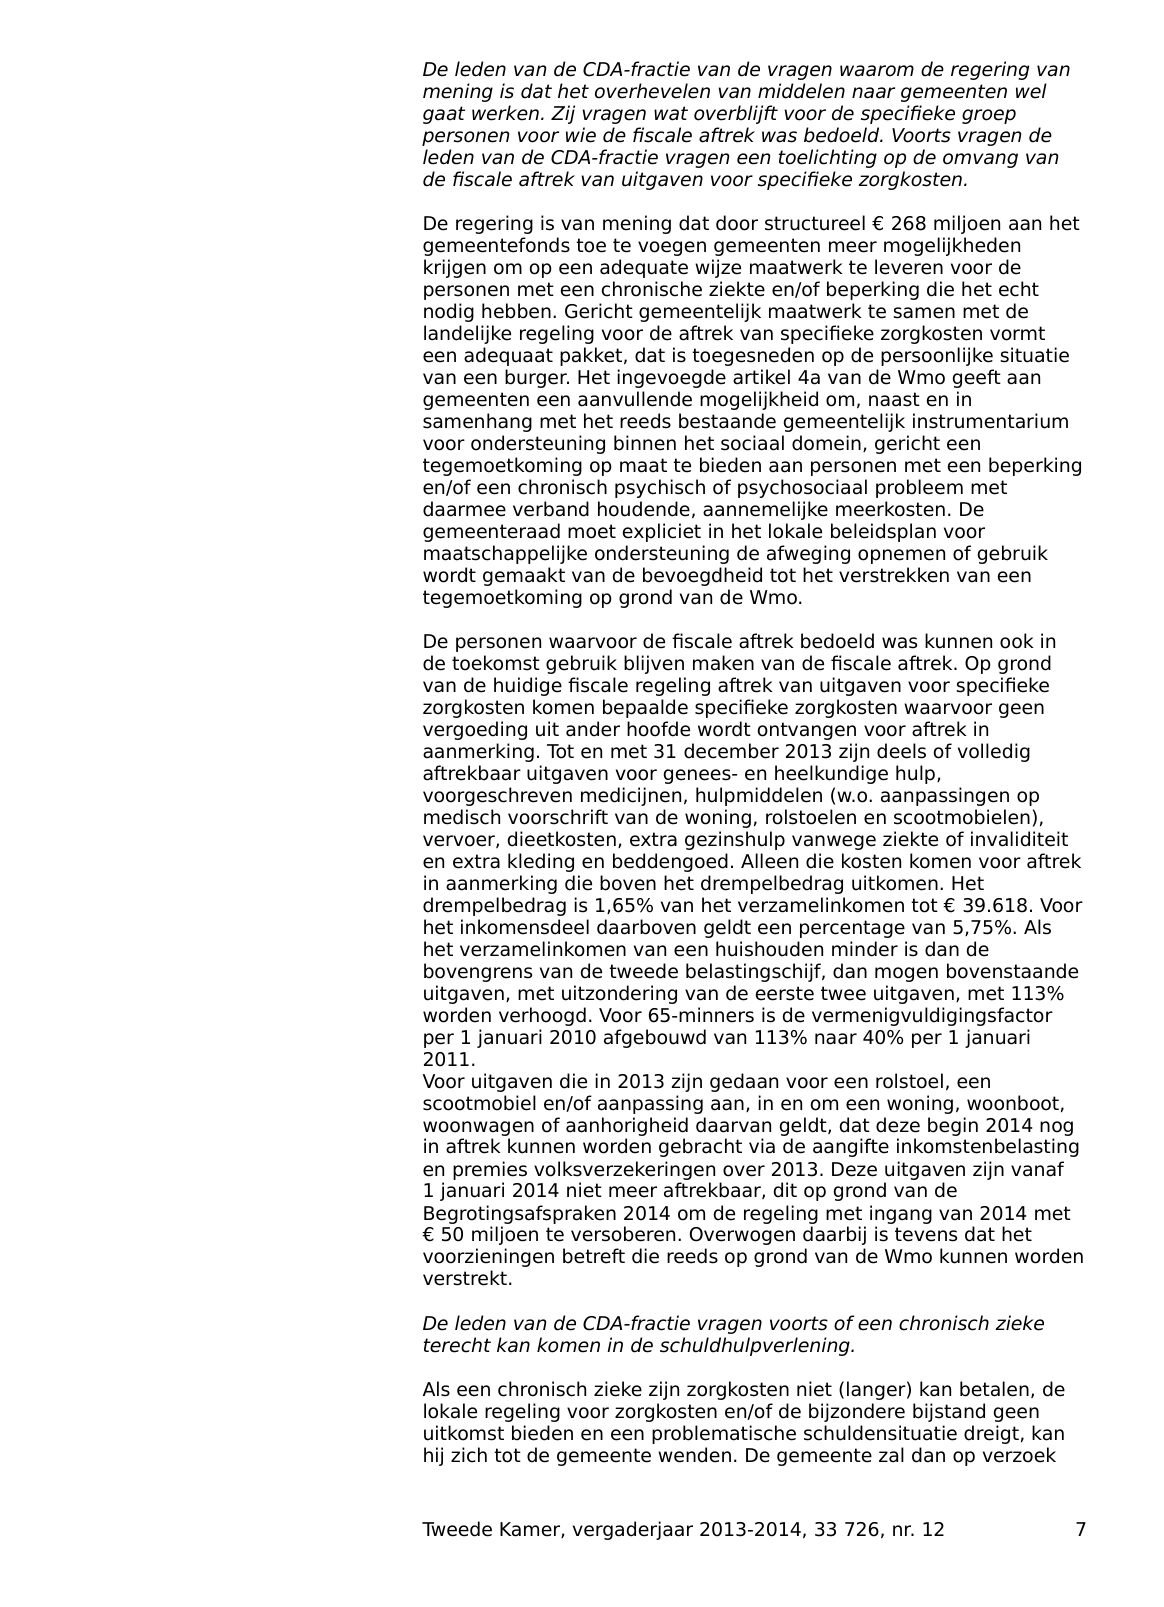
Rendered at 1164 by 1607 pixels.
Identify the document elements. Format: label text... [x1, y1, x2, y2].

text De leden van de CDA-fractie vragen voorts of een chronisch zieke terecht kan komen in de schuldhulpverlening. [422, 1312, 1087, 1356]
text Voor uitgaven die in 2013 zijn gedaan voor een rolstoel, een scootmobiel en/of aanpassing aan, in en om een woning, woonboot, woonwagen of aanhorigheid daarvan geldt, dat deze begin 2014 nog in aftrek kunnen worden gebracht via de aangifte inkomstenbelasting en premies volksverzekeringen over 2013. Deze uitgaven zijn vanaf 1 januari 2014 niet meer aftrekbaar, dit op grond van de Begrotingsafspraken 2014 om de regeling met ingang van 2014 met € 50 miljoen te versoberen. Overwogen daarbij is tevens dat het voorzieningen betreft die reeds op grond van de Wmo kunnen worden verstrekt. [422, 1071, 1087, 1290]
text De personen waarvoor de fiscale aftrek bedoeld was kunnen ook in de toekomst gebruik blijven maken van de fiscale aftrek. Op grond van de huidige fiscale regeling aftrek van uitgaven voor specifieke zorgkosten komen bepaalde specifieke zorgkosten waarvoor geen vergoeding uit ander hoofde wordt ontvangen voor aftrek in aanmerking. Tot en met 31 december 2013 zijn deels of volledig aftrekbaar uitgaven voor genees- en heelkundige hulp, voorgeschreven medicijnen, hulpmiddelen (w.o. aanpassingen op medisch voorschrift van de woning, rolstoelen en scootmobielen), vervoer, dieetkosten, extra gezinshulp vanwege ziekte of invaliditeit en extra kleding en beddengoed. Alleen die kosten komen voor aftrek in aanmerking die boven het drempelbedrag uitkomen. Het drempelbedrag is 1,65% van het verzamelinkomen tot € 39.618. Voor het inkomensdeel daarboven geldt een percentage van 5,75%. Als het verzamelinkomen van een huishouden minder is dan de bovengrens van de tweede belastingschijf, dan mogen bovenstaande uitgaven, met uitzondering van de eerste twee uitgaven, met 113% worden verhoogd. Voor 65-minners is de vermenigvuldigingsfactor per 1 januari 2010 afgebouwd van 113% naar 40% per 1 januari 2011. [422, 631, 1087, 1071]
text Als een chronisch zieke zijn zorgkosten niet (langer) kan betalen, de lokale regeling voor zorgkosten en/of de bijzondere bijstand geen uitkomst bieden en een problematische schuldensituatie dreigt, kan hij zich tot de gemeente wenden. De gemeente zal dan op verzoek [422, 1379, 1087, 1467]
text De regering is van mening dat door structureel € 268 miljoen aan het gemeentefonds toe te voegen gemeenten meer mogelijkheden krijgen om op een adequate wijze maatwerk te leveren voor de personen met een chronische ziekte en/of beperking die het echt nodig hebben. Gericht gemeentelijk maatwerk te samen met de landelijke regeling voor de aftrek van specifieke zorgkosten vormt een adequaat pakket, dat is toegesneden op de persoonlijke situatie van een burger. Het ingevoegde artikel 4a van de Wmo geeft aan gemeenten een aanvullende mogelijkheid om, naast en in samenhang met het reeds bestaande gemeentelijk instrumentarium voor ondersteuning binnen het sociaal domein, gericht een tegemoetkoming op maat te bieden aan personen met een beperking en/of een chronisch psychisch of psychosociaal probleem met daarmee verband houdende, aannemelijke meerkosten. De gemeenteraad moet expliciet in het lokale beleidsplan voor maatschappelijke ondersteuning de afweging opnemen of gebruik wordt gemaakt van de bevoegdheid tot het verstrekken van een tegemoetkoming op grond van de Wmo. [422, 213, 1087, 609]
text De leden van de CDA-fractie van de vragen waarom de regering van mening is dat het overhevelen van middelen naar gemeenten wel gaat werken. Zij vragen wat overblijft voor de specifieke groep personen voor wie de fiscale aftrek was bedoeld. Voorts vragen de leden van de CDA-fractie vragen een toelichting op de omvang van de fiscale aftrek van uitgaven voor specifieke zorgkosten. [422, 59, 1087, 191]
